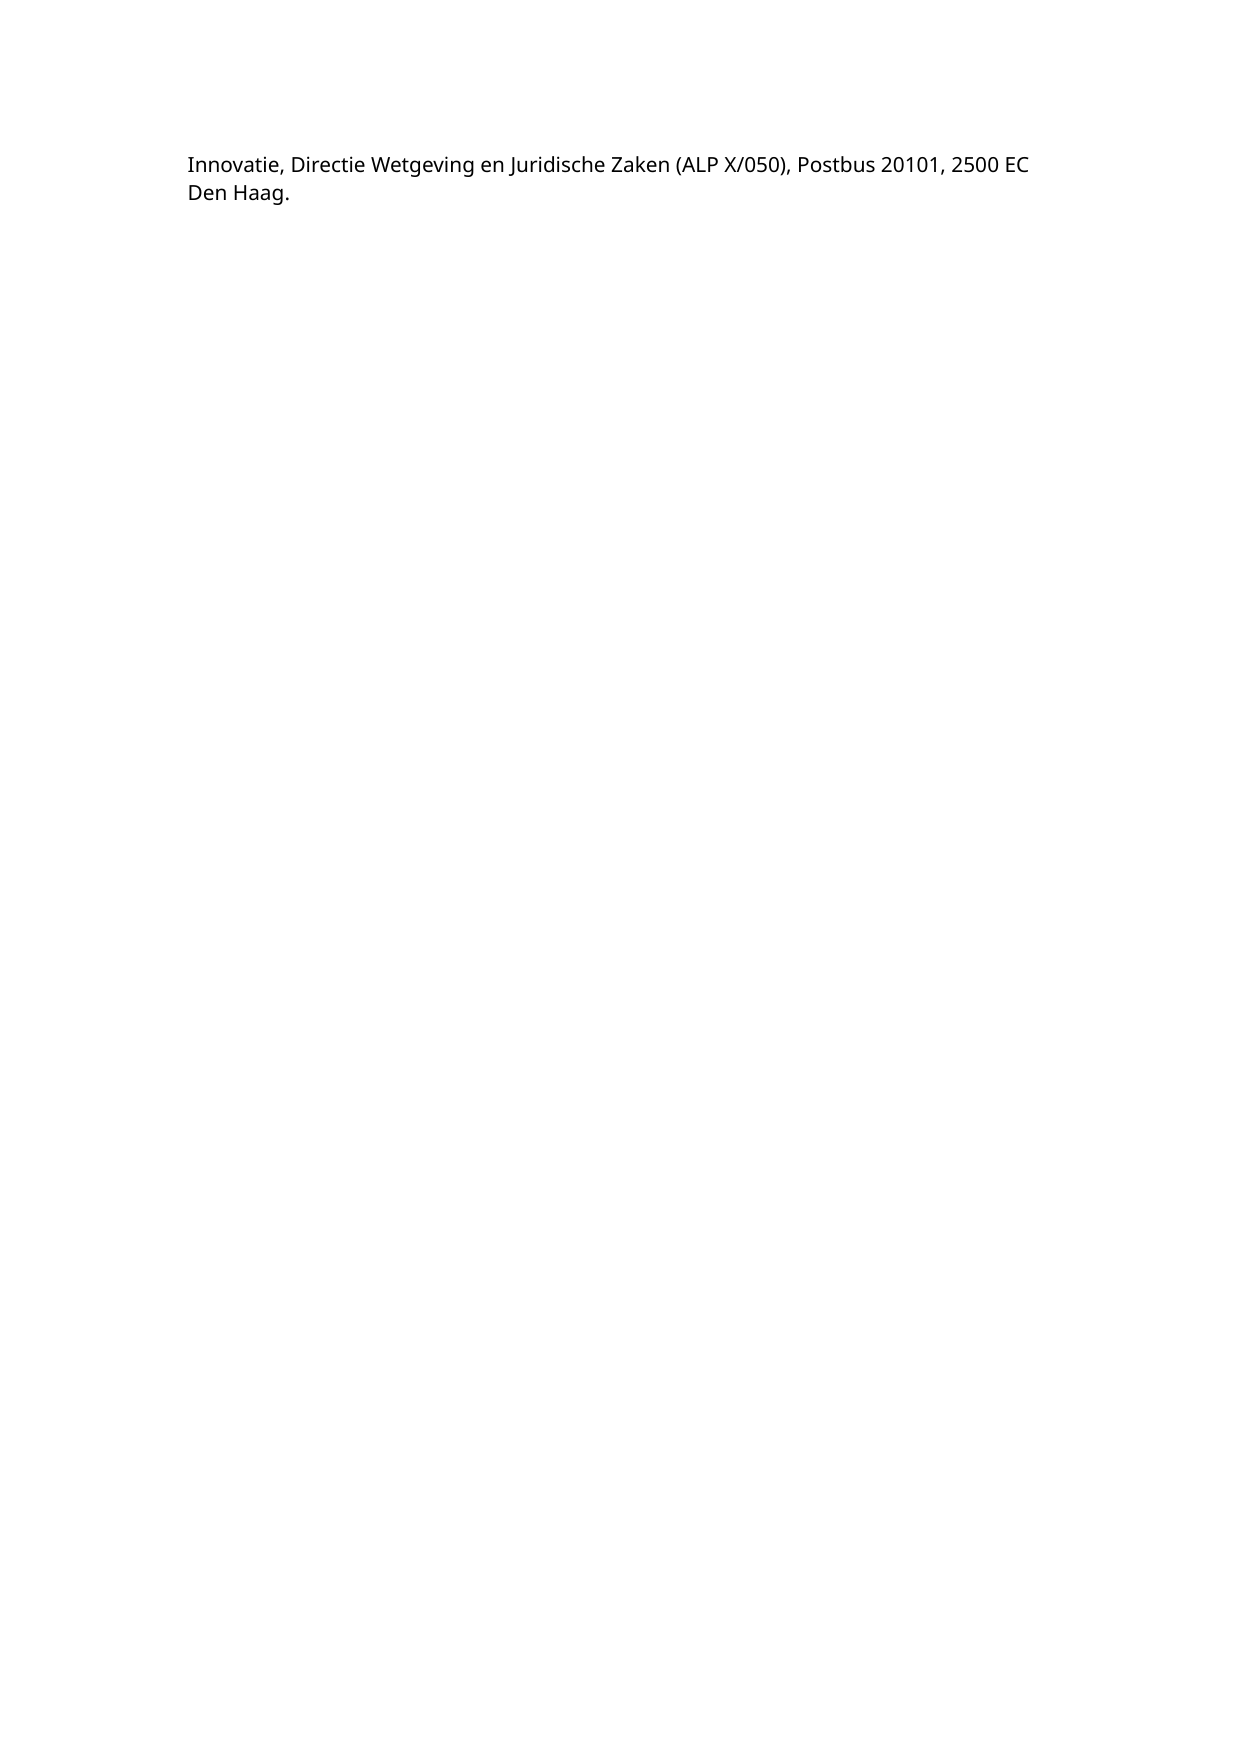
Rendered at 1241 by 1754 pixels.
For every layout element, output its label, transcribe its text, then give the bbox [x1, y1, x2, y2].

text Innovatie, Directie Wetgeving en Juridische Zaken (ALP X/050), Postbus 20101, 2500 EC Den Haag. [187, 150, 1053, 207]
